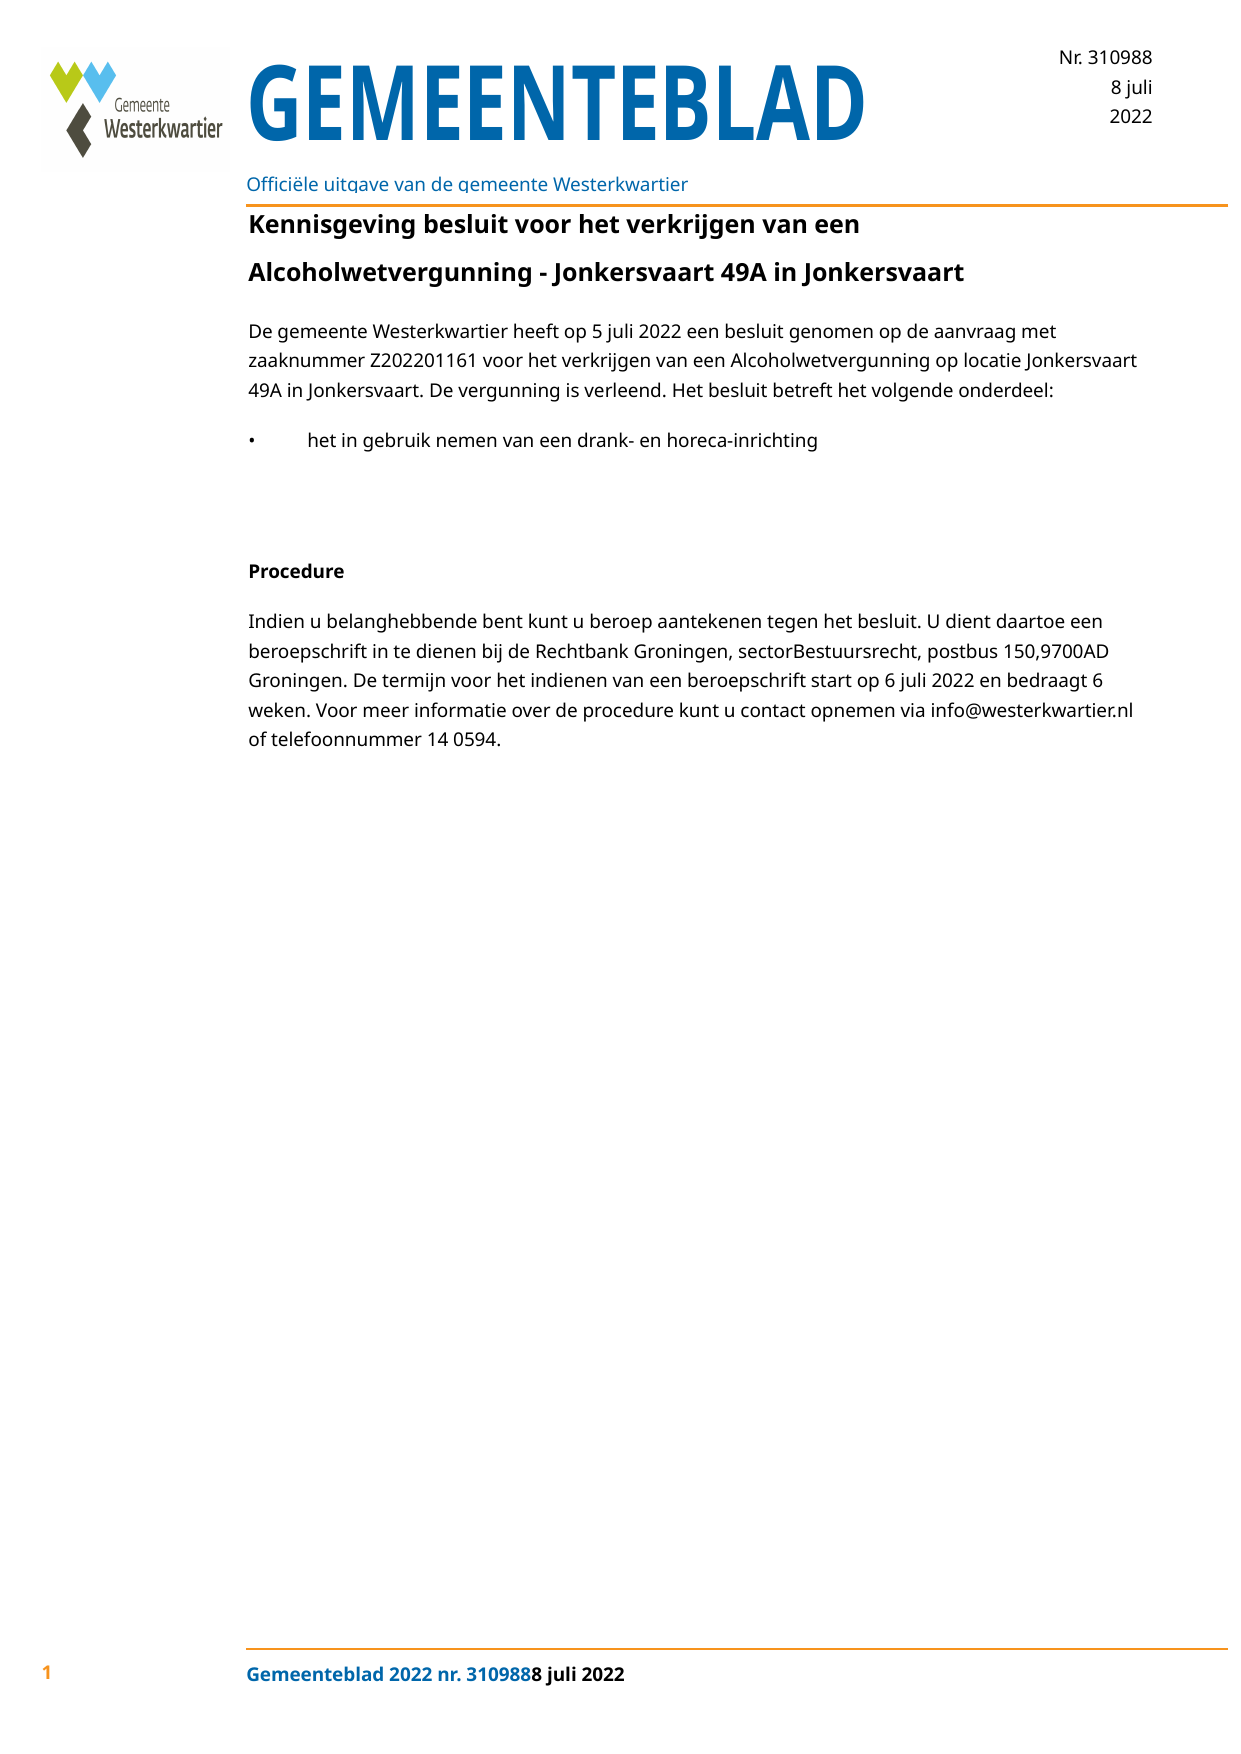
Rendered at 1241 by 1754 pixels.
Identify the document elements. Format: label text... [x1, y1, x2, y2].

list het in gebruik nemen van een drank- en horeca-inrichting [248, 427, 1152, 453]
text De gemeente Westerkwartier heeft op 5 juli 2022 een besluit genomen op de aanvraag met zaaknummer Z202201161 voor het verkrijgen van een Alcoholwetvergunning op locatie Jonkersvaart 49A in Jonkersvaart. De vergunning is verleend. Het besluit betreft het volgende onderdeel: [248, 318, 1152, 403]
text Kennisgeving besluit voor het verkrijgen van een Alcoholwetvergunning - Jonkersvaart 49A in Jonkersvaart [248, 207, 1152, 288]
text Procedure [248, 558, 1152, 584]
picture [41, 47, 231, 172]
text Indien u belanghebbende bent kunt u beroep aantekenen tegen het besluit. U dient daartoe een beroepschrift in te dienen bij de Rechtbank Groningen, sectorBestuursrecht, postbus 150,9700AD Groningen. De termijn voor het indienen van een beroepschrift start op 6 juli 2022 en bedraagt 6 weken. Voor meer informatie over de procedure kunt u contact opnemen via info@westerkwartier.nl of telefoonnummer 14 0594. [248, 608, 1152, 752]
